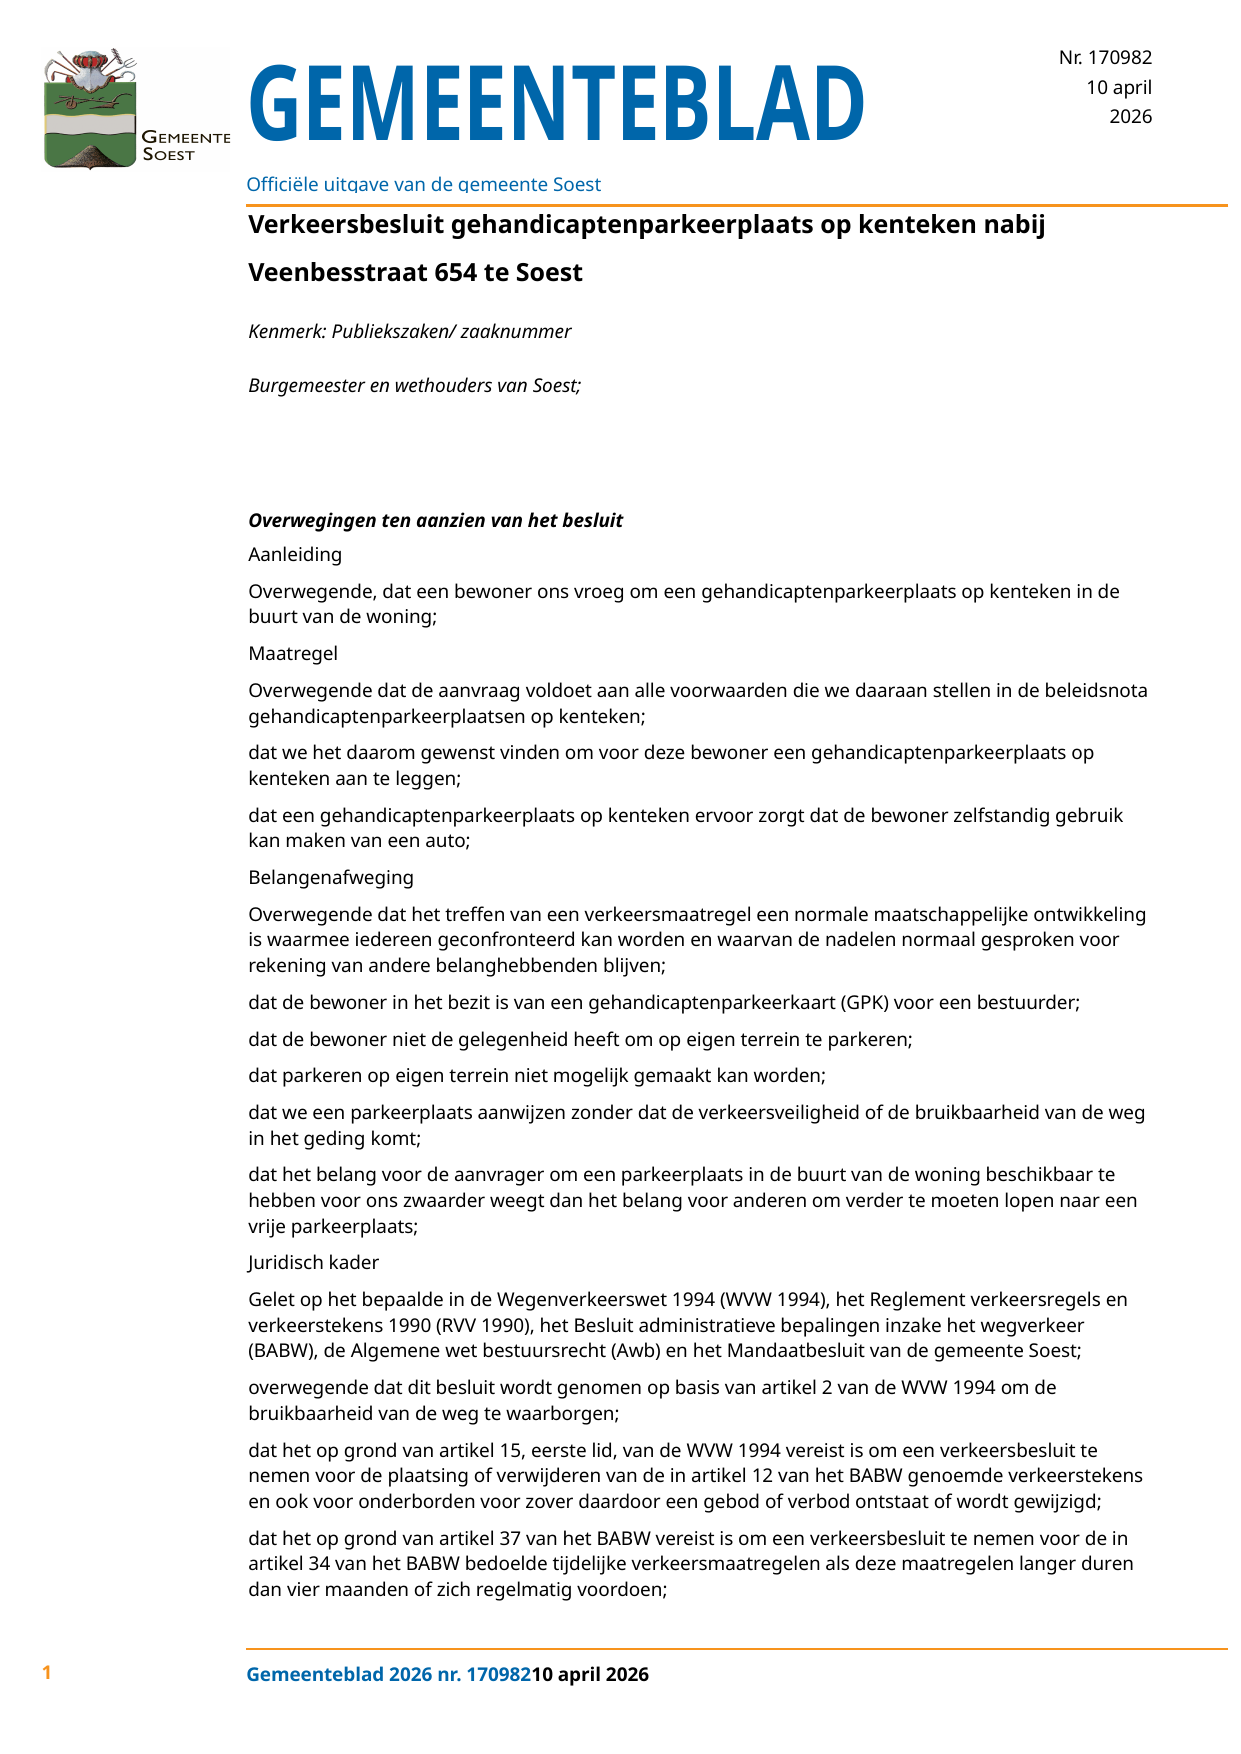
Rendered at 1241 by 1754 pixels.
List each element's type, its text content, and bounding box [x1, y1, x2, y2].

text dat we een parkeerplaats aanwijzen zonder dat de verkeersveiligheid of de bruikbaarheid van de weg in het geding komt; [248, 1099, 1152, 1151]
text overwegende dat dit besluit wordt genomen op basis van artikel 2 van de WVW 1994 om de bruikbaarheid van de weg te waarborgen; [248, 1374, 1152, 1426]
text dat de bewoner in het bezit is van een gehandicaptenparkeerkaart (GPK) voor een bestuurder; [248, 989, 1152, 1015]
text Aanleiding [248, 541, 1152, 567]
text dat we het daarom gewenst vinden om voor deze bewoner een gehandicaptenparkeerplaats op kenteken aan te leggen; [248, 739, 1152, 791]
text dat het op grond van artikel 15, eerste lid, van de WVW 1994 vereist is om een verkeersbesluit te nemen voor de plaatsing of verwijderen van de in artikel 12 van het BABW genoemde verkeerstekens en ook voor onderborden voor zover daardoor een gebod of verbod ontstaat of wordt gewijzigd; [248, 1437, 1152, 1514]
text Burgemeester en wethouders van Soest; [248, 372, 1152, 398]
picture [41, 47, 231, 172]
text Verkeersbesluit gehandicaptenparkeerplaats op kenteken nabij Veenbesstraat 654 te Soest [248, 207, 1152, 288]
text Overwegende, dat een bewoner ons vroeg om een gehandicaptenparkeerplaats op kenteken in de buurt van de woning; [248, 578, 1152, 629]
text Overwegingen ten aanzien van het besluit [248, 507, 1152, 533]
text Overwegende dat het treffen van een verkeersmaatregel een normale maatschappelijke ontwikkeling is waarmee iedereen geconfronteerd kan worden en waarvan de nadelen normaal gesproken voor rekening van andere belanghebbenden blijven; [248, 901, 1152, 978]
text dat de bewoner niet de gelegenheid heeft om op eigen terrein te parkeren; [248, 1026, 1152, 1051]
text Juridisch kader [248, 1249, 1152, 1275]
text Belangenafweging [248, 864, 1152, 890]
text dat het op grond van artikel 37 van het BABW vereist is om een verkeersbesluit te nemen voor de in artikel 34 van het BABW bedoelde tijdelijke verkeersmaatregelen als deze maatregelen langer duren dan vier maanden of zich regelmatig voordoen; [248, 1525, 1152, 1602]
text dat een gehandicaptenparkeerplaats op kenteken ervoor zorgt dat de bewoner zelfstandig gebruik kan maken van een auto; [248, 802, 1152, 853]
text Overwegende dat de aanvraag voldoet aan alle voorwaarden die we daaraan stellen in de beleidsnota gehandicaptenparkeerplaatsen op kenteken; [248, 677, 1152, 728]
text Maatregel [248, 640, 1152, 666]
text dat het belang voor de aanvrager om een parkeerplaats in de buurt van de woning beschikbaar te hebben voor ons zwaarder weegt dan het belang voor anderen om verder te moeten lopen naar een vrije parkeerplaats; [248, 1161, 1152, 1239]
text Kenmerk: Publiekszaken/ zaaknummer [248, 318, 1152, 344]
text Gelet op het bepaalde in de Wegenverkeerswet 1994 (WVW 1994), het Reglement verkeersregels en verkeerstekens 1990 (RVV 1990), het Besluit administratieve bepalingen inzake het wegverkeer (BABW), de Algemene wet bestuursrecht (Awb) en het Mandaatbesluit van de gemeente Soest; [248, 1286, 1152, 1363]
text dat parkeren op eigen terrein niet mogelijk gemaakt kan worden; [248, 1062, 1152, 1088]
